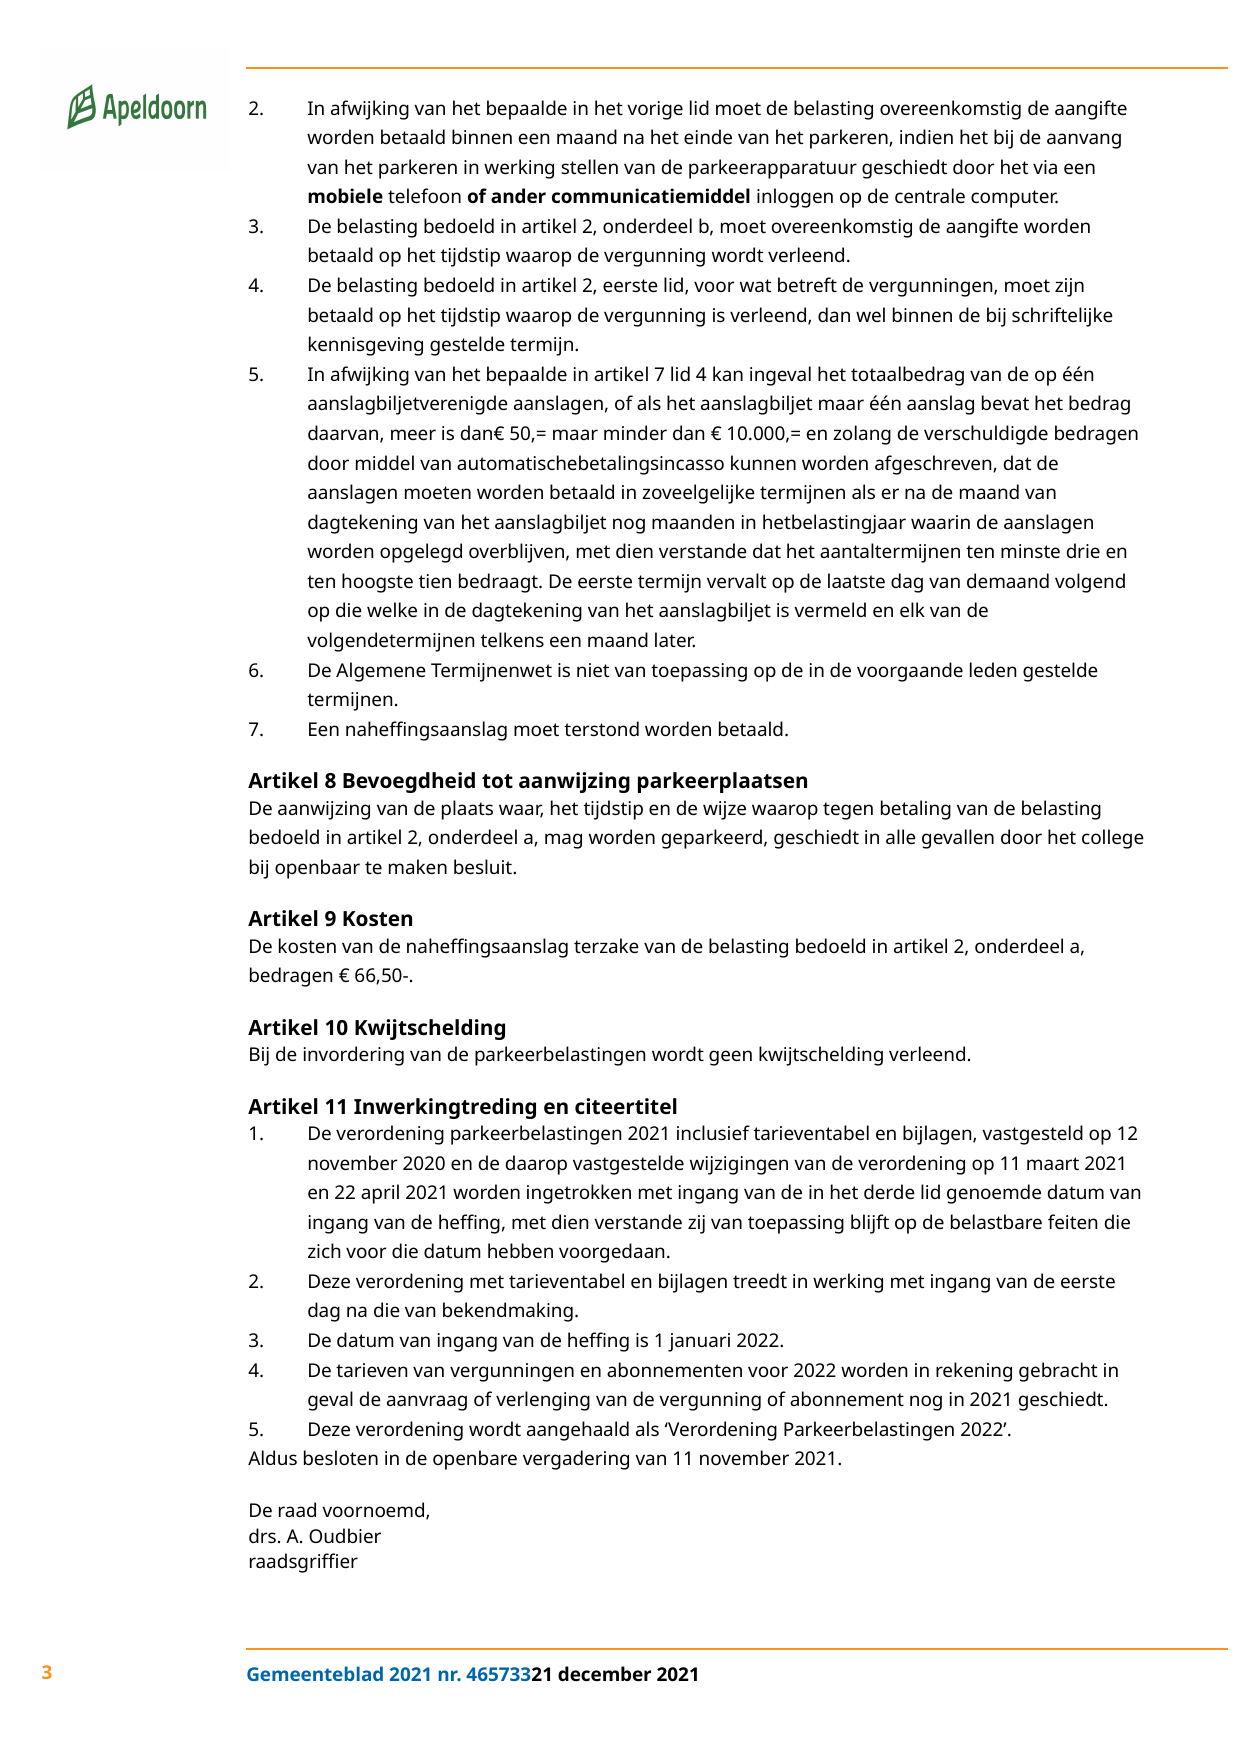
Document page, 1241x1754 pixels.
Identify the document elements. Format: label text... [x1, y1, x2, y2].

list In afwijking van het bepaalde in het vorige lid moet de belasting overeenkomstig de aangifte worden betaald binnen een maand na het einde van het parkeren, indien het bij de aanvang van het parkeren in werking stellen van de parkeerapparatuur geschiedt door het via een mobiele telefoon of ander communicatiemiddel inloggen op de centrale computer. [248, 95, 1152, 209]
text Bij de invordering van de parkeerbelastingen wordt geen kwijtschelding verleend. [248, 1041, 1152, 1067]
text Artikel 10 Kwijtschelding [248, 1013, 1152, 1041]
list Een naheffingsaanslag moet terstond worden betaald. [248, 716, 1152, 742]
list De verordening parkeerbelastingen 2021 inclusief tarieventabel en bijlagen, vastgesteld op 12 november 2020 en de daarop vastgestelde wijzigingen van de verordening op 11 maart 2021 en 22 april 2021 worden ingetrokken met ingang van de in het derde lid genoemde datum van ingang van de heffing, met dien verstande zij van toepassing blijft op de belastbare feiten die zich voor die datum hebben voorgedaan. [248, 1120, 1152, 1264]
text Artikel 9 Kosten [248, 904, 1152, 933]
list De datum van ingang van de heffing is 1 januari 2022. [248, 1327, 1152, 1353]
picture [41, 47, 231, 172]
text drs. A. Oudbier [248, 1523, 1152, 1548]
text De raad voornoemd, [248, 1497, 1152, 1523]
list In afwijking van het bepaalde in artikel 7 lid 4 kan ingeval het totaalbedrag van de op één aanslagbiljetverenigde aanslagen, of als het aanslagbiljet maar één aanslag bevat het bedrag daarvan, meer is dan€ 50,= maar minder dan € 10.000,= en zolang de verschuldigde bedragen door middel van automatischebetalingsincasso kunnen worden afgeschreven, dat de aanslagen moeten worden betaald in zoveelgelijke termijnen als er na de maand van dagtekening van het aanslagbiljet nog maanden in hetbelastingjaar waarin de aanslagen worden opgelegd overblijven, met dien verstande dat het aantaltermijnen ten minste drie en ten hoogste tien bedraagt. De eerste termijn vervalt op de laatste dag van demaand volgend op die welke in de dagtekening van het aanslagbiljet is vermeld en elk van de volgendetermijnen telkens een maand later. [248, 361, 1152, 653]
list De belasting bedoeld in artikel 2, onderdeel b, moet overeenkomstig de aangifte worden betaald op het tijdstip waarop de vergunning wordt verleend. [248, 213, 1152, 268]
list De tarieven van vergunningen en abonnementen voor 2022 worden in rekening gebracht in geval de aanvraag of verlenging van de vergunning of abonnement nog in 2021 geschiedt. [248, 1357, 1152, 1412]
text De aanwijzing van de plaats waar, het tijdstip en de wijze waarop tegen betaling van de belasting bedoeld in artikel 2, onderdeel a, mag worden geparkeerd, geschiedt in alle gevallen door het college bij openbaar te maken besluit. [248, 795, 1152, 880]
list Deze verordening met tarieventabel en bijlagen treedt in werking met ingang van de eerste dag na die van bekendmaking. [248, 1268, 1152, 1323]
list De belasting bedoeld in artikel 2, eerste lid, voor wat betreft de vergunningen, moet zijn betaald op het tijdstip waarop de vergunning is verleend, dan wel binnen de bij schriftelijke kennisgeving gestelde termijn. [248, 272, 1152, 357]
text Aldus besloten in de openbare vergadering van 11 november 2021. [248, 1446, 1152, 1471]
text Artikel 8 Bevoegdheid tot aanwijzing parkeerplaatsen [248, 766, 1152, 795]
text Artikel 11 Inwerkingtreding en citeertitel [248, 1092, 1152, 1120]
text raadsgriffier [248, 1548, 1152, 1574]
list Deze verordening wordt aangehaald als ‘Verordening Parkeerbelastingen 2022’. [248, 1416, 1152, 1442]
text De kosten van de naheffingsaanslag terzake van de belasting bedoeld in artikel 2, onderdeel a, bedragen € 66,50-. [248, 933, 1152, 988]
list De Algemene Termijnenwet is niet van toepassing op de in de voorgaande leden gestelde termijnen. [248, 657, 1152, 712]
